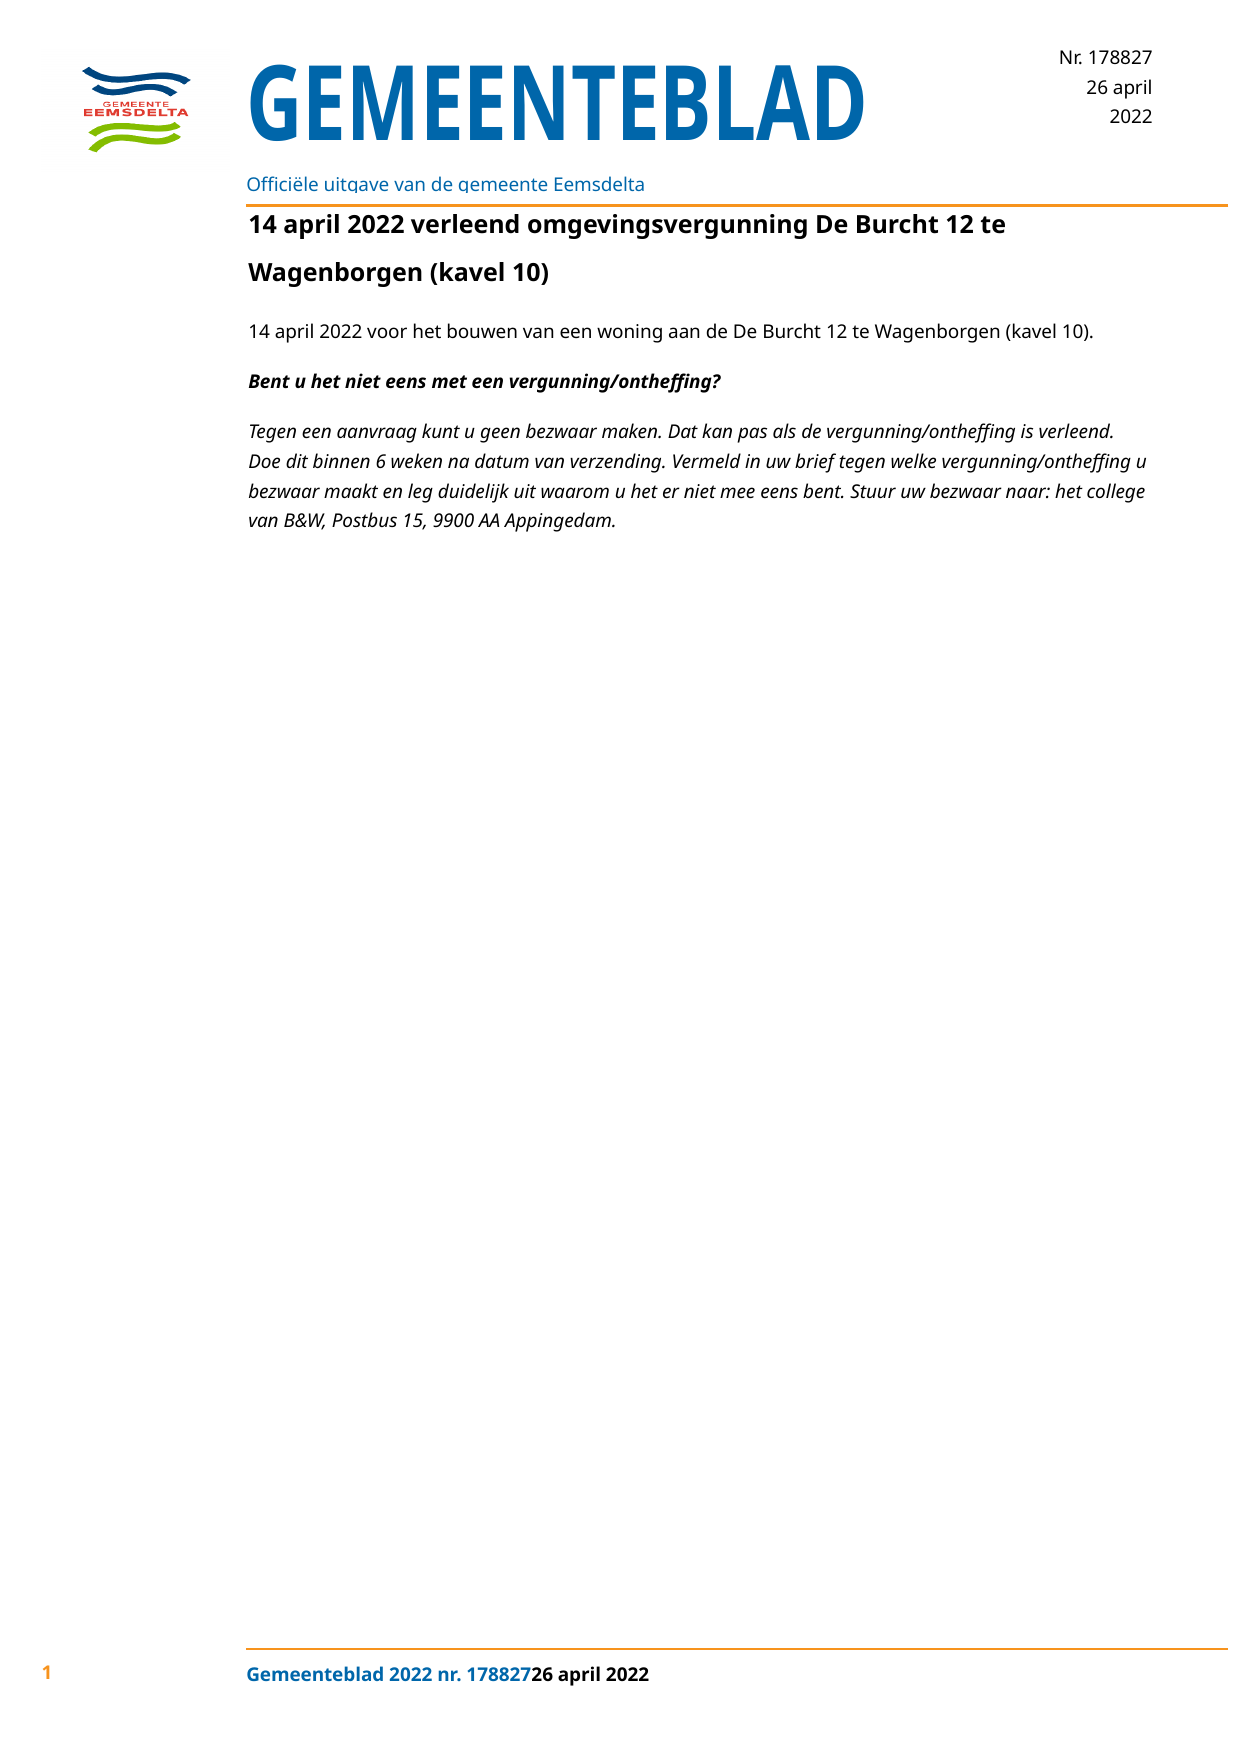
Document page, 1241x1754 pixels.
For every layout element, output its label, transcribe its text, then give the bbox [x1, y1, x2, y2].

text Bent u het niet eens met een vergunning/ontheffing? [248, 368, 1152, 394]
picture [41, 47, 231, 172]
text Tegen een aanvraag kunt u geen bezwaar maken. Dat kan pas als de vergunning/ontheffing is verleend. Doe dit binnen 6 weken na datum van verzending. Vermeld in uw brief tegen welke vergunning/ontheffing u bezwaar maakt en leg duidelijk uit waarom u het er niet mee eens bent. Stuur uw bezwaar naar: het college van B&W, Postbus 15, 9900 AA Appingedam. [248, 419, 1152, 533]
text 14 april 2022 verleend omgevingsvergunning De Burcht 12 te Wagenborgen (kavel 10) [248, 207, 1152, 288]
text 14 april 2022 voor het bouwen van een woning aan de De Burcht 12 te Wagenborgen (kavel 10). [248, 318, 1152, 344]
